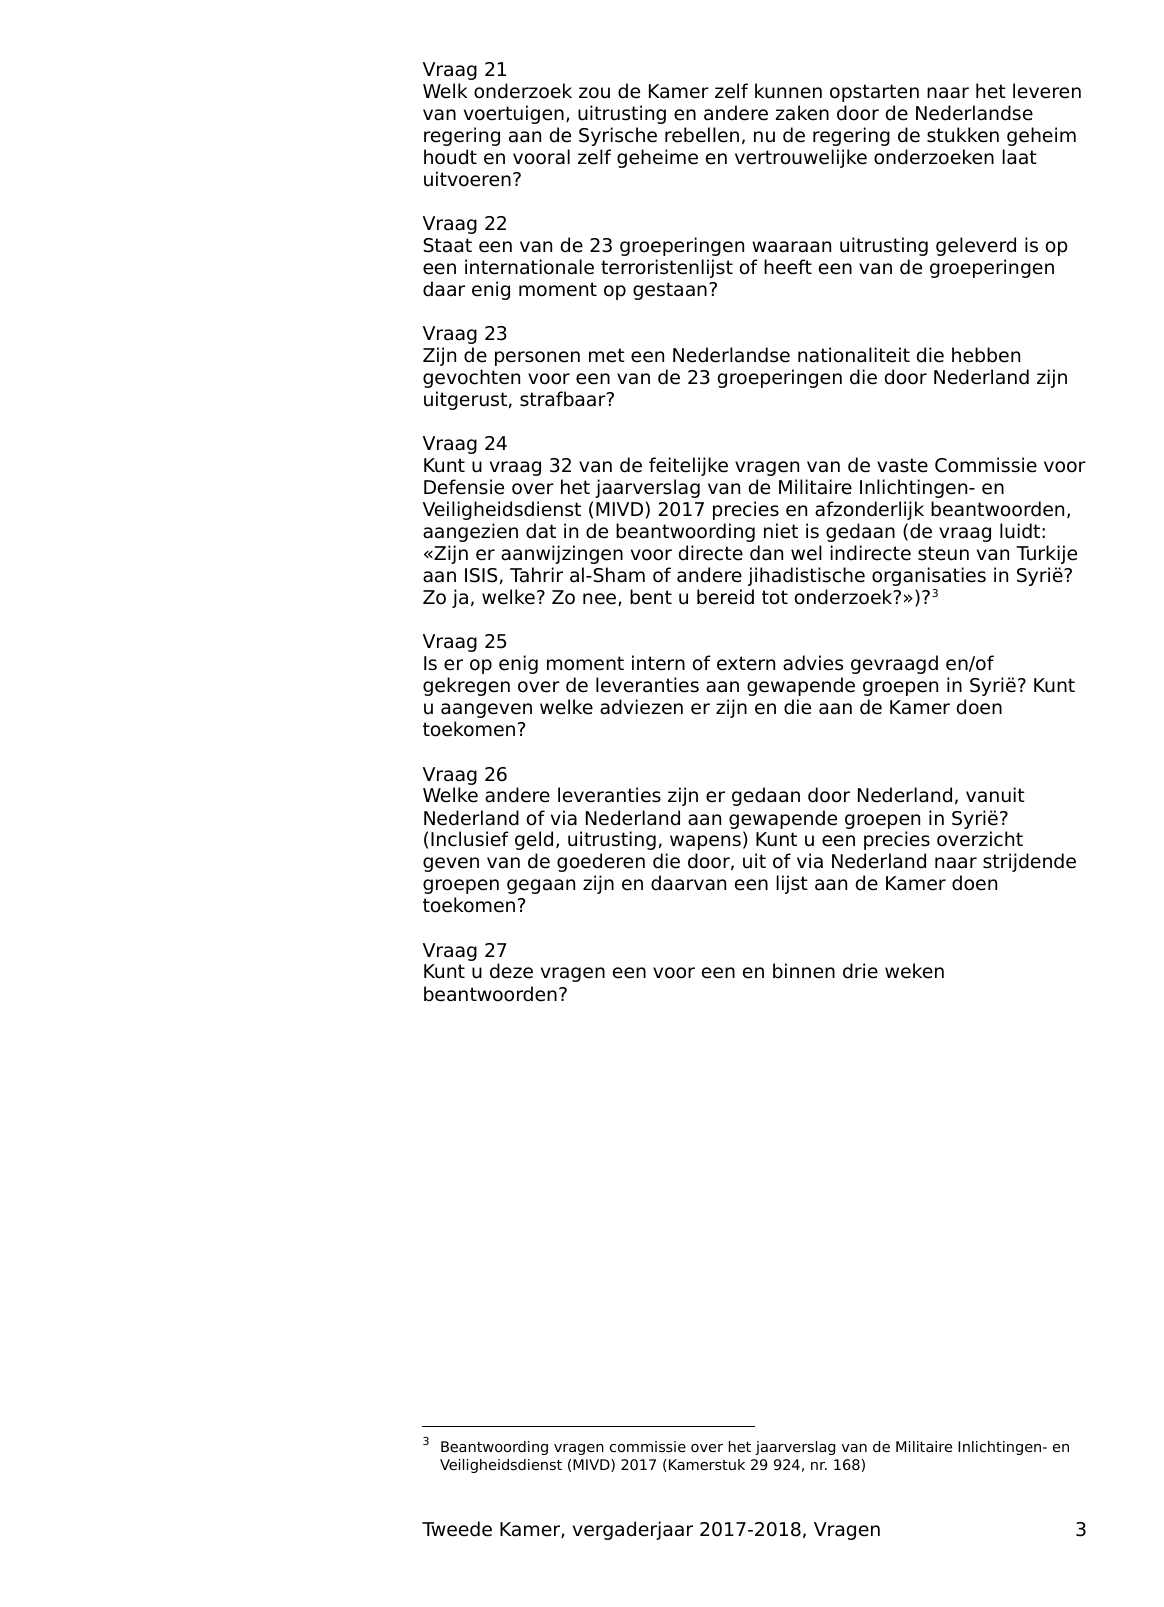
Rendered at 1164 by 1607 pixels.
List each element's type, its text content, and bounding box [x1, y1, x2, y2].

text Kunt u deze vragen een voor een en binnen drie weken beantwoorden? [422, 961, 1087, 1005]
text Kunt u vraag 32 van de feitelijke vragen van de vaste Commissie voor Defensie over het jaarverslag van de Militaire Inlichtingen- en Veiligheidsdienst (MIVD) 2017 precies en afzonderlijk beantwoorden, aangezien dat in de beantwoording niet is gedaan (de vraag luidt: «Zijn er aanwijzingen voor directe dan wel indirecte steun van Turkije aan ISIS, Tahrir al-Sham of andere jihadistische organisaties in Syrië? Zo ja, welke? Zo nee, bent u bereid tot onderzoek?»)? [422, 455, 1087, 609]
text Zijn de personen met een Nederlandse nationaliteit die hebben gevochten voor een van de 23 groeperingen die door Nederland zijn uitgerust, strafbaar? [422, 345, 1087, 411]
text Beantwoording vragen commissie over het jaarverslag van de Militaire Inlichtingen- en Veiligheidsdienst (MIVD) 2017 (Kamerstuk 29 924, nr. 168) [422, 1435, 1087, 1474]
text Vraag 23 [422, 323, 1087, 345]
text Vraag 27 [422, 939, 1087, 961]
text Vraag 24 [422, 433, 1087, 455]
text Vraag 25 [422, 631, 1087, 653]
text Vraag 21 [422, 59, 1087, 81]
text Vraag 22 [422, 213, 1087, 235]
text Vraag 26 [422, 763, 1087, 785]
text Welk onderzoek zou de Kamer zelf kunnen opstarten naar het leveren van voertuigen, uitrusting en andere zaken door de Nederlandse regering aan de Syrische rebellen, nu de regering de stukken geheim houdt en vooral zelf geheime en vertrouwelijke onderzoeken laat uitvoeren? [422, 81, 1087, 191]
text Is er op enig moment intern of extern advies gevraagd en/of gekregen over de leveranties aan gewapende groepen in Syrië? Kunt u aangeven welke adviezen er zijn en die aan de Kamer doen toekomen? [422, 653, 1087, 741]
text Welke andere leveranties zijn er gedaan door Nederland, vanuit Nederland of via Nederland aan gewapende groepen in Syrië? (Inclusief geld, uitrusting, wapens) Kunt u een precies overzicht geven van de goederen die door, uit of via Nederland naar strijdende groepen gegaan zijn en daarvan een lijst aan de Kamer doen toekomen? [422, 785, 1087, 917]
text Staat een van de 23 groeperingen waaraan uitrusting geleverd is op een internationale terroristenlijst of heeft een van de groeperingen daar enig moment op gestaan? [422, 235, 1087, 301]
